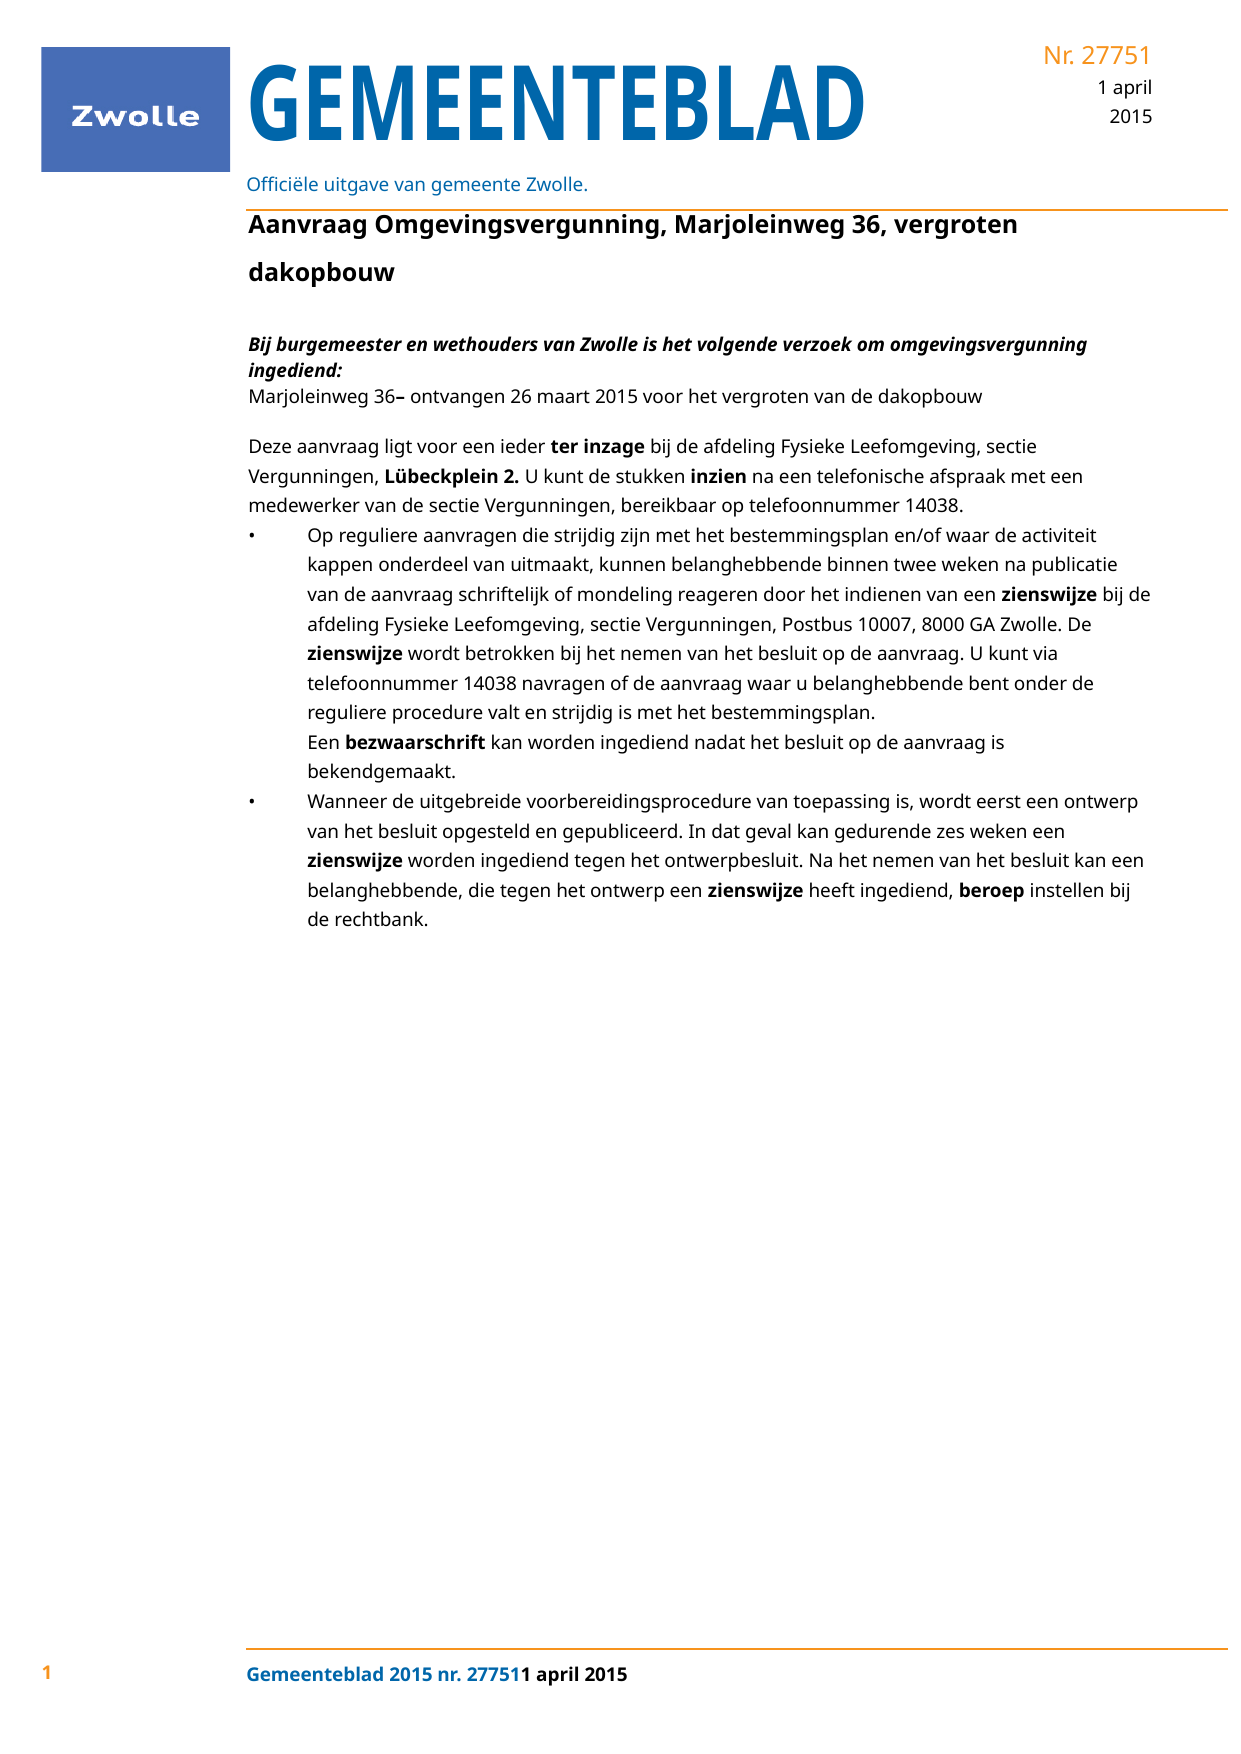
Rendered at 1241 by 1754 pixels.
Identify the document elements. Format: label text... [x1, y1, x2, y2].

picture [41, 47, 231, 172]
list Op reguliere aanvragen die strijdig zijn met het bestemmingsplan en/of waar de activiteit kappen onderdeel van uitmaakt, kunnen belanghebbende binnen twee weken na publicatie van de aanvraag schriftelijk of mondeling reageren door het indienen van een zienswijze bij de afdeling Fysieke Leefomgeving, sectie Vergunningen, Postbus 10007, 8000 GA Zwolle. De zienswijze wordt betrokken bij het nemen van het besluit op de aanvraag. U kunt via telefoonnummer 14038 navragen of de aanvraag waar u belanghebbende bent onder de reguliere procedure valt en strijdig is met het bestemmingsplan. [248, 522, 1152, 725]
text Bij burgemeester en wethouders van Zwolle is het volgende verzoek om omgevingsvergunning ingediend: [248, 331, 1152, 383]
text Deze aanvraag ligt voor een ieder ter inzage bij de afdeling Fysieke Leefomgeving, sectie Vergunningen, Lübeckplein 2. U kunt de stukken inzien na een telefonische afspraak met een medewerker van de sectie Vergunningen, bereikbaar op telefoonnummer 14038. [248, 433, 1152, 518]
text Marjoleinweg 36– ontvangen 26 maart 2015 voor het vergroten van de dakopbouw [248, 383, 1152, 409]
list Een bezwaarschrift kan worden ingediend nadat het besluit op de aanvraag is bekendgemaakt. [248, 729, 1152, 784]
list Wanneer de uitgebreide voorbereidingsprocedure van toepassing is, wordt eerst een ontwerp van het besluit opgesteld en gepubliceerd. In dat geval kan gedurende zes weken een zienswijze worden ingediend tegen het ontwerpbesluit. Na het nemen van het besluit kan een belanghebbende, die tegen het ontwerp een zienswijze heeft ingediend, beroep instellen bij de rechtbank. [248, 788, 1152, 932]
text Aanvraag Omgevingsvergunning, Marjoleinweg 36, vergroten dakopbouw [248, 211, 1152, 288]
